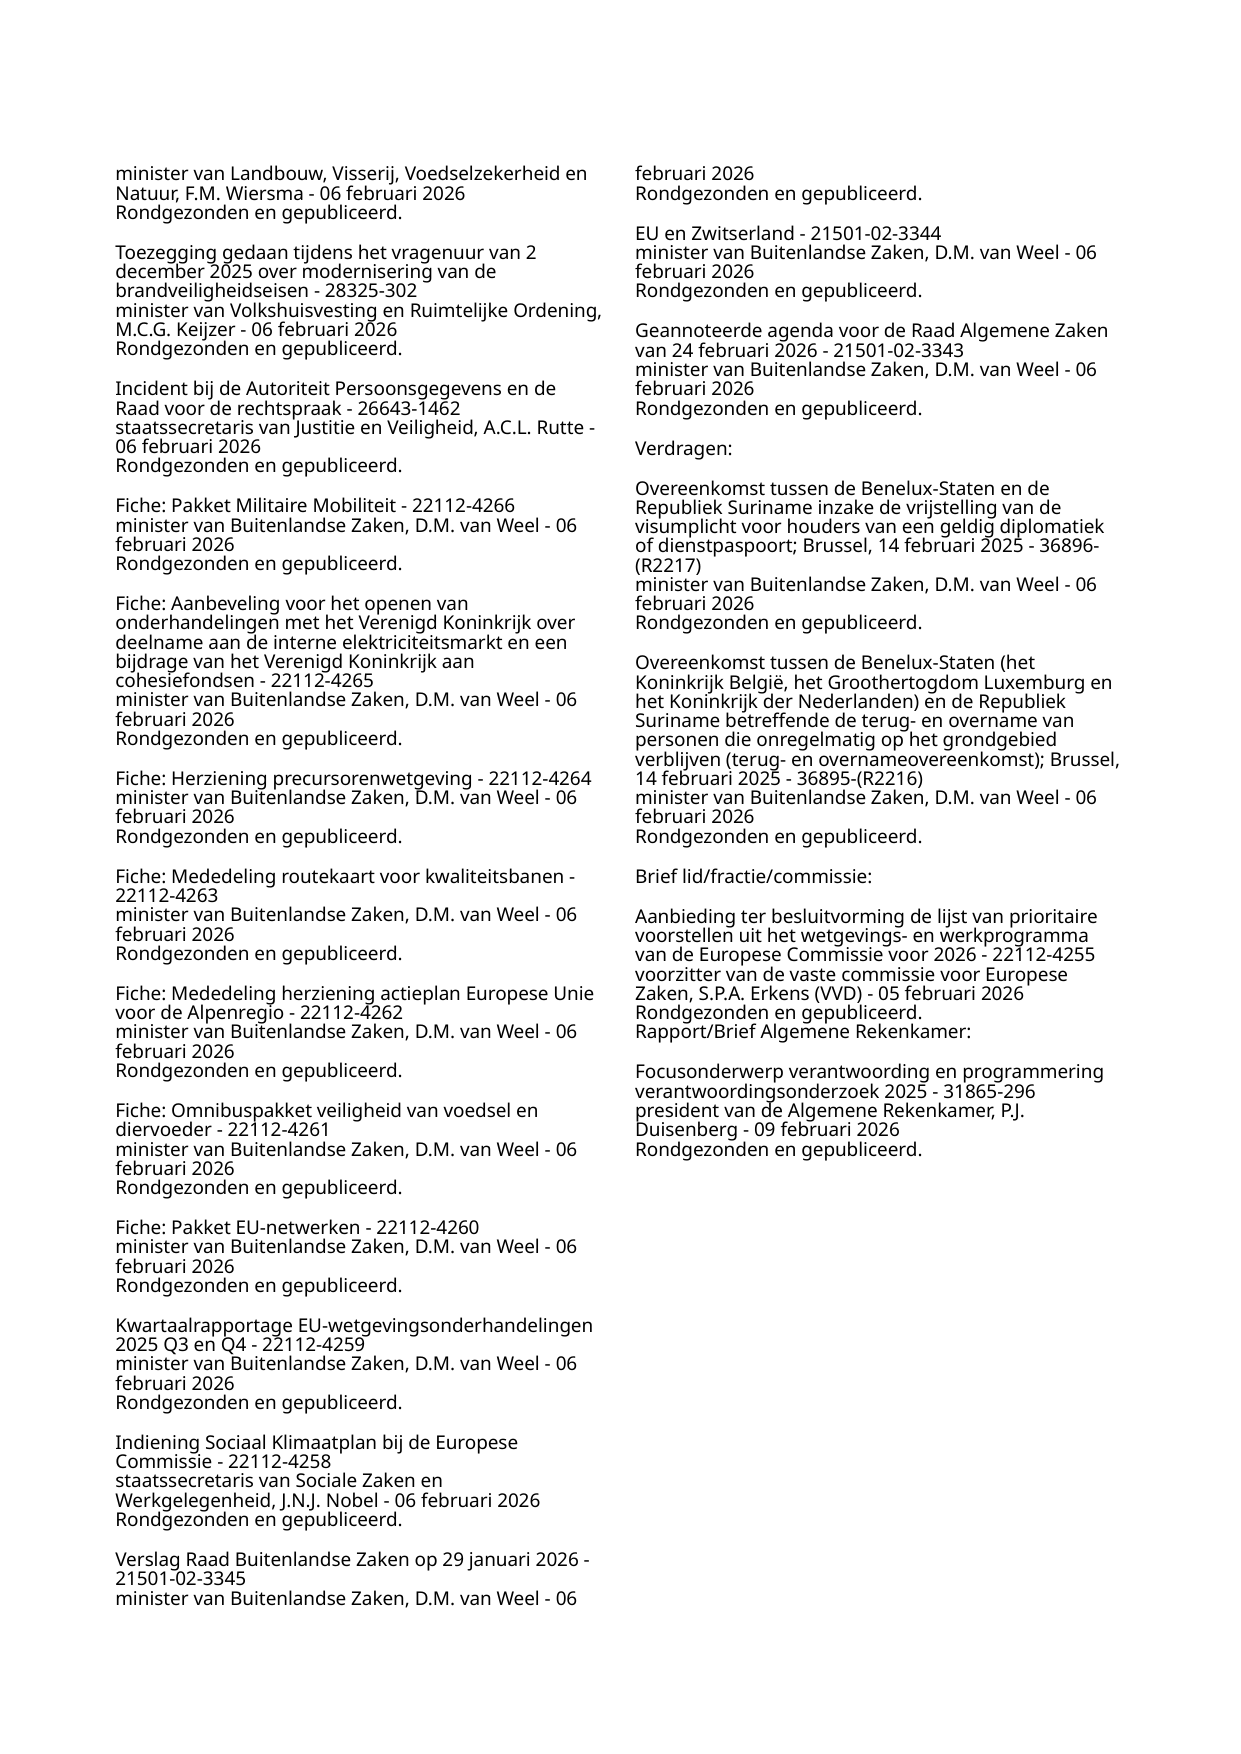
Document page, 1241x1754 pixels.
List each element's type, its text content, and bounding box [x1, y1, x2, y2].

text staatssecretaris van Sociale Zaken en Werkgelegenheid, J.N.J. Nobel - 06 februari 2026 [115, 1472, 605, 1511]
text Rondgezonden en gepubliceerd. [115, 555, 605, 574]
text minister van Buitenlandse Zaken, D.M. van Weel - 06 februari 2026 [115, 517, 605, 555]
text minister van Buitenlandse Zaken, D.M. van Weel - 06 februari 2026 [115, 691, 605, 730]
text Rapport/Brief Algemene Rekenkamer: [635, 1023, 1125, 1043]
text Rondgezonden en gepubliceerd. [635, 828, 1125, 847]
text minister van Landbouw, Visserij, Voedselzekerheid en Natuur, F.M. Wiersma - 06 februari 2026 [115, 165, 605, 204]
text staatssecretaris van Justitie en Veiligheid, A.C.L. Rutte - 06 februari 2026 [115, 419, 605, 457]
text minister van Buitenlandse Zaken, D.M. van Weel - 06 februari 2026 [635, 789, 1125, 828]
text Rondgezonden en gepubliceerd. [635, 282, 1125, 302]
text Kwartaalrapportage EU-wetgevingsonderhandelingen 2025 Q3 en Q4 - 22112-4259 [115, 1317, 605, 1355]
text minister van Buitenlandse Zaken, D.M. van Weel - 06 februari 2026 [115, 1141, 605, 1179]
text minister van Buitenlandse Zaken, D.M. van Weel - 06 februari 2026 [635, 576, 1125, 614]
text Rondgezonden en gepubliceerd. [115, 1511, 605, 1530]
text Fiche: Pakket EU-netwerken - 22112-4260 [115, 1219, 605, 1238]
text Rondgezonden en gepubliceerd. [115, 1277, 605, 1296]
text Overeenkomst tussen de Benelux-Staten (het Koninkrijk België, het Groothertogdom Luxemburg en het Koninkrijk der Nederlanden) en de Republiek Suriname betreffende de terug- en overname van personen die onregelmatig op het grondgebied verblijven (terug- en overnameovereenkomst); Brussel, 14 februari 2025 - 36895-(R2216) [635, 654, 1125, 789]
text Rondgezonden en gepubliceerd. [115, 457, 605, 477]
text minister van Buitenlandse Zaken, D.M. van Weel - 06 februari 2026 [115, 789, 605, 828]
text februari 2026 [635, 165, 1125, 184]
text minister van Buitenlandse Zaken, D.M. van Weel - 06 februari 2026 [635, 244, 1125, 282]
text minister van Buitenlandse Zaken, D.M. van Weel - 06 februari 2026 [635, 361, 1125, 399]
text Rondgezonden en gepubliceerd. [115, 340, 605, 359]
text Fiche: Omnibuspakket veiligheid van voedsel en diervoeder - 22112-4261 [115, 1102, 605, 1141]
text Overeenkomst tussen de Benelux-Staten en de Republiek Suriname inzake de vrijstelling van de visumplicht voor houders van een geldig diplomatiek of dienstpaspoort; Brussel, 14 februari 2025 - 36896-(R2217) [635, 479, 1125, 576]
text voorzitter van de vaste commissie voor Europese Zaken, S.P.A. Erkens (VVD) - 05 februari 2026 [635, 966, 1125, 1004]
text Brief lid/fractie/commissie: [635, 868, 1125, 887]
text minister van Volkshuisvesting en Ruimtelijke Ordening, M.C.G. Keijzer - 06 februari 2026 [115, 302, 605, 340]
text Fiche: Mededeling herziening actieplan Europese Unie voor de Alpenregio - 22112-4262 [115, 985, 605, 1023]
text Rondgezonden en gepubliceerd. [635, 614, 1125, 634]
text Rondgezonden en gepubliceerd. [635, 1004, 1125, 1023]
text Rondgezonden en gepubliceerd. [635, 1141, 1125, 1160]
text EU en Zwitserland - 21501-02-3344 [635, 224, 1125, 244]
text Fiche: Aanbeveling voor het openen van onderhandelingen met het Verenigd Koninkrijk over deelname aan de interne elektriciteitsmarkt en een bijdrage van het Verenigd Koninkrijk aan cohesiefondsen - 22112-4265 [115, 595, 605, 691]
text minister van Buitenlandse Zaken, D.M. van Weel - 06 [115, 1589, 605, 1609]
text Rondgezonden en gepubliceerd. [115, 1062, 605, 1081]
text Rondgezonden en gepubliceerd. [115, 945, 605, 964]
text Toezegging gedaan tijdens het vragenuur van 2 december 2025 over modernisering van de brandveiligheidseisen - 28325-302 [115, 244, 605, 302]
text Rondgezonden en gepubliceerd. [635, 184, 1125, 204]
text Rondgezonden en gepubliceerd. [115, 1179, 605, 1198]
text Rondgezonden en gepubliceerd. [115, 828, 605, 847]
text Fiche: Herziening precursorenwetgeving - 22112-4264 [115, 770, 605, 789]
text Rondgezonden en gepubliceerd. [635, 399, 1125, 419]
text Verslag Raad Buitenlandse Zaken op 29 januari 2026 - 21501-02-3345 [115, 1551, 605, 1589]
text Indiening Sociaal Klimaatplan bij de Europese Commissie - 22112-4258 [115, 1434, 605, 1472]
text minister van Buitenlandse Zaken, D.M. van Weel - 06 februari 2026 [115, 1023, 605, 1062]
text minister van Buitenlandse Zaken, D.M. van Weel - 06 februari 2026 [115, 1238, 605, 1277]
text Focusonderwerp verantwoording en programmering verantwoordingsonderzoek 2025 - 31865-296 [635, 1063, 1125, 1102]
text Rondgezonden en gepubliceerd. [115, 730, 605, 749]
text Incident bij de Autoriteit Persoonsgegevens en de Raad voor de rechtspraak - 26643-1462 [115, 380, 605, 419]
text Rondgezonden en gepubliceerd. [115, 204, 605, 223]
text Fiche: Mededeling routekaart voor kwaliteitsbanen - 22112-4263 [115, 868, 605, 906]
text minister van Buitenlandse Zaken, D.M. van Weel - 06 februari 2026 [115, 1355, 605, 1394]
text president van de Algemene Rekenkamer, P.J. Duisenberg - 09 februari 2026 [635, 1102, 1125, 1141]
text minister van Buitenlandse Zaken, D.M. van Weel - 06 februari 2026 [115, 906, 605, 945]
text Geannoteerde agenda voor de Raad Algemene Zaken van 24 februari 2026 - 21501-02-3343 [635, 322, 1125, 361]
text Aanbieding ter besluitvorming de lijst van prioritaire voorstellen uit het wetgevings- en werkprogramma van de Europese Commissie voor 2026 - 22112-4255 [635, 908, 1125, 966]
text Rondgezonden en gepubliceerd. [115, 1394, 605, 1413]
text Verdragen: [635, 439, 1125, 459]
text Fiche: Pakket Militaire Mobiliteit - 22112-4266 [115, 497, 605, 517]
